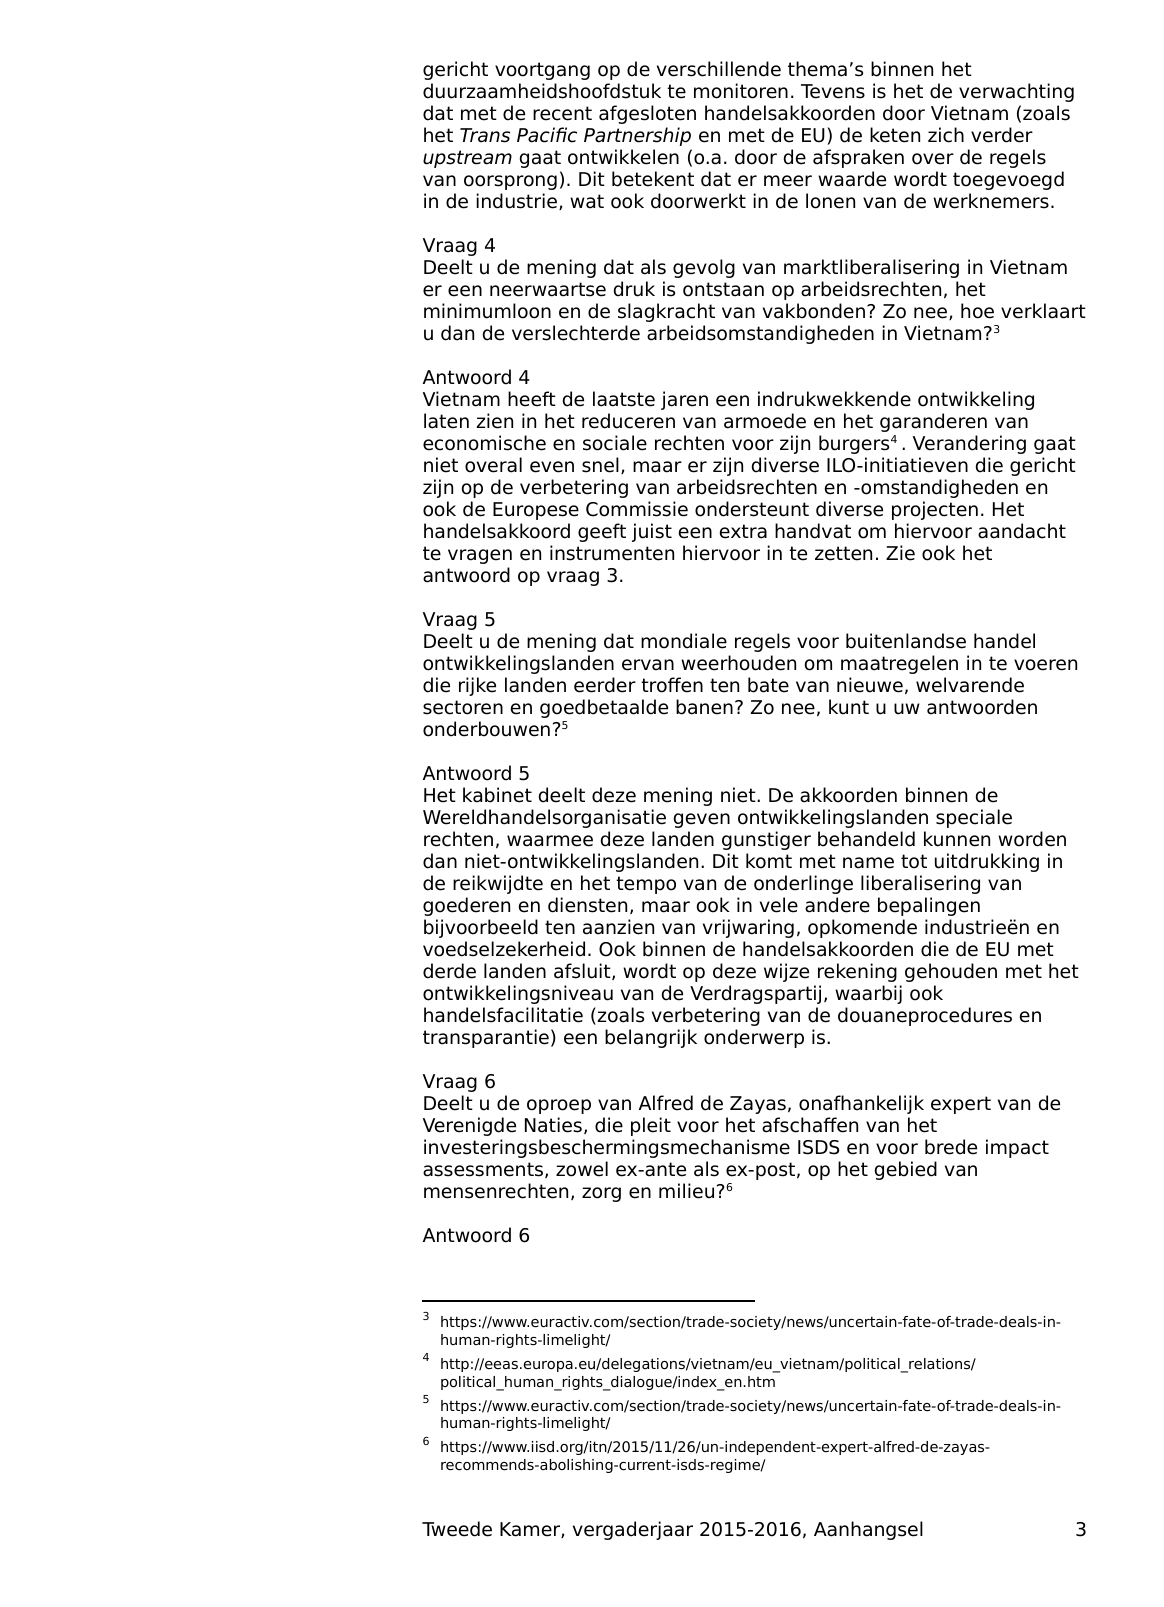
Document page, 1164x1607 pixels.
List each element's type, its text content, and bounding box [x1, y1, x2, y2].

text Vraag 5 [422, 609, 1087, 631]
text https://www.iisd.org/itn/2015/11/26/un-independent-expert-alfred-de-zayas-recommends-abolishing-current-isds-regime/ [422, 1435, 1087, 1474]
text Vraag 4 [422, 235, 1087, 257]
text gericht voortgang op de verschillende thema’s binnen het duurzaamheidshoofdstuk te monitoren. Tevens is het de verwachting dat met de recent afgesloten handelsakkoorden door Vietnam (zoals het Trans Pacific Partnership en met de EU) de keten zich verder upstream gaat ontwikkelen (o.a. door de afspraken over de regels van oorsprong). Dit betekent dat er meer waarde wordt toegevoegd in de industrie, wat ook doorwerkt in de lonen van de werknemers. [422, 59, 1087, 213]
text Deelt u de mening dat mondiale regels voor buitenlandse handel ontwikkelingslanden ervan weerhouden om maatregelen in te voeren die rijke landen eerder troffen ten bate van nieuwe, welvarende sectoren en goedbetaalde banen? Zo nee, kunt u uw antwoorden onderbouwen? [422, 631, 1087, 741]
text Het kabinet deelt deze mening niet. De akkoorden binnen de Wereldhandelsorganisatie geven ontwikkelingslanden speciale rechten, waarmee deze landen gunstiger behandeld kunnen worden dan niet-ontwikkelingslanden. Dit komt met name tot uitdrukking in de reikwijdte en het tempo van de onderlinge liberalisering van goederen en diensten, maar ook in vele andere bepalingen bijvoorbeeld ten aanzien van vrijwaring, opkomende industrieën en voedselzekerheid. Ook binnen de handelsakkoorden die de EU met derde landen afsluit, wordt op deze wijze rekening gehouden met het ontwikkelingsniveau van de Verdragspartij, waarbij ook handelsfacilitatie (zoals verbetering van de douaneprocedures en transparantie) een belangrijk onderwerp is. [422, 785, 1087, 1049]
text Vraag 6 [422, 1071, 1087, 1093]
text Antwoord 4 [422, 367, 1087, 389]
text Vietnam heeft de laatste jaren een indrukwekkende ontwikkeling laten zien in het reduceren van armoede en het garanderen van economische en sociale rechten voor zijn burgers. Verandering gaat niet overal even snel, maar er zijn diverse ILO-initiatieven die gericht zijn op de verbetering van arbeidsrechten en -omstandigheden en ook de Europese Commissie ondersteunt diverse projecten. Het handelsakkoord geeft juist een extra handvat om hiervoor aandacht te vragen en instrumenten hiervoor in te zetten. Zie ook het antwoord op vraag 3. [422, 389, 1087, 587]
text http://eeas.europa.eu/delegations/vietnam/eu_vietnam/political_relations/political_human_rights_dialogue/index_en.htm [422, 1352, 1087, 1391]
text https://www.euractiv.com/section/trade-society/news/uncertain-fate-of-trade-deals-in-human-rights-limelight/ [422, 1310, 1087, 1349]
text Antwoord 6 [422, 1225, 1087, 1247]
text Deelt u de oproep van Alfred de Zayas, onafhankelijk expert van de Verenigde Naties, die pleit voor het afschaffen van het investeringsbeschermingsmechanisme ISDS en voor brede impact assessments, zowel ex-ante als ex-post, op het gebied van mensenrechten, zorg en milieu? [422, 1093, 1087, 1203]
text https://www.euractiv.com/section/trade-society/news/uncertain-fate-of-trade-deals-in-human-rights-limelight/ [422, 1393, 1087, 1432]
text Antwoord 5 [422, 763, 1087, 785]
text Deelt u de mening dat als gevolg van marktliberalisering in Vietnam er een neerwaartse druk is ontstaan op arbeidsrechten, het minimumloon en de slagkracht van vakbonden? Zo nee, hoe verklaart u dan de verslechterde arbeidsomstandigheden in Vietnam? [422, 257, 1087, 345]
